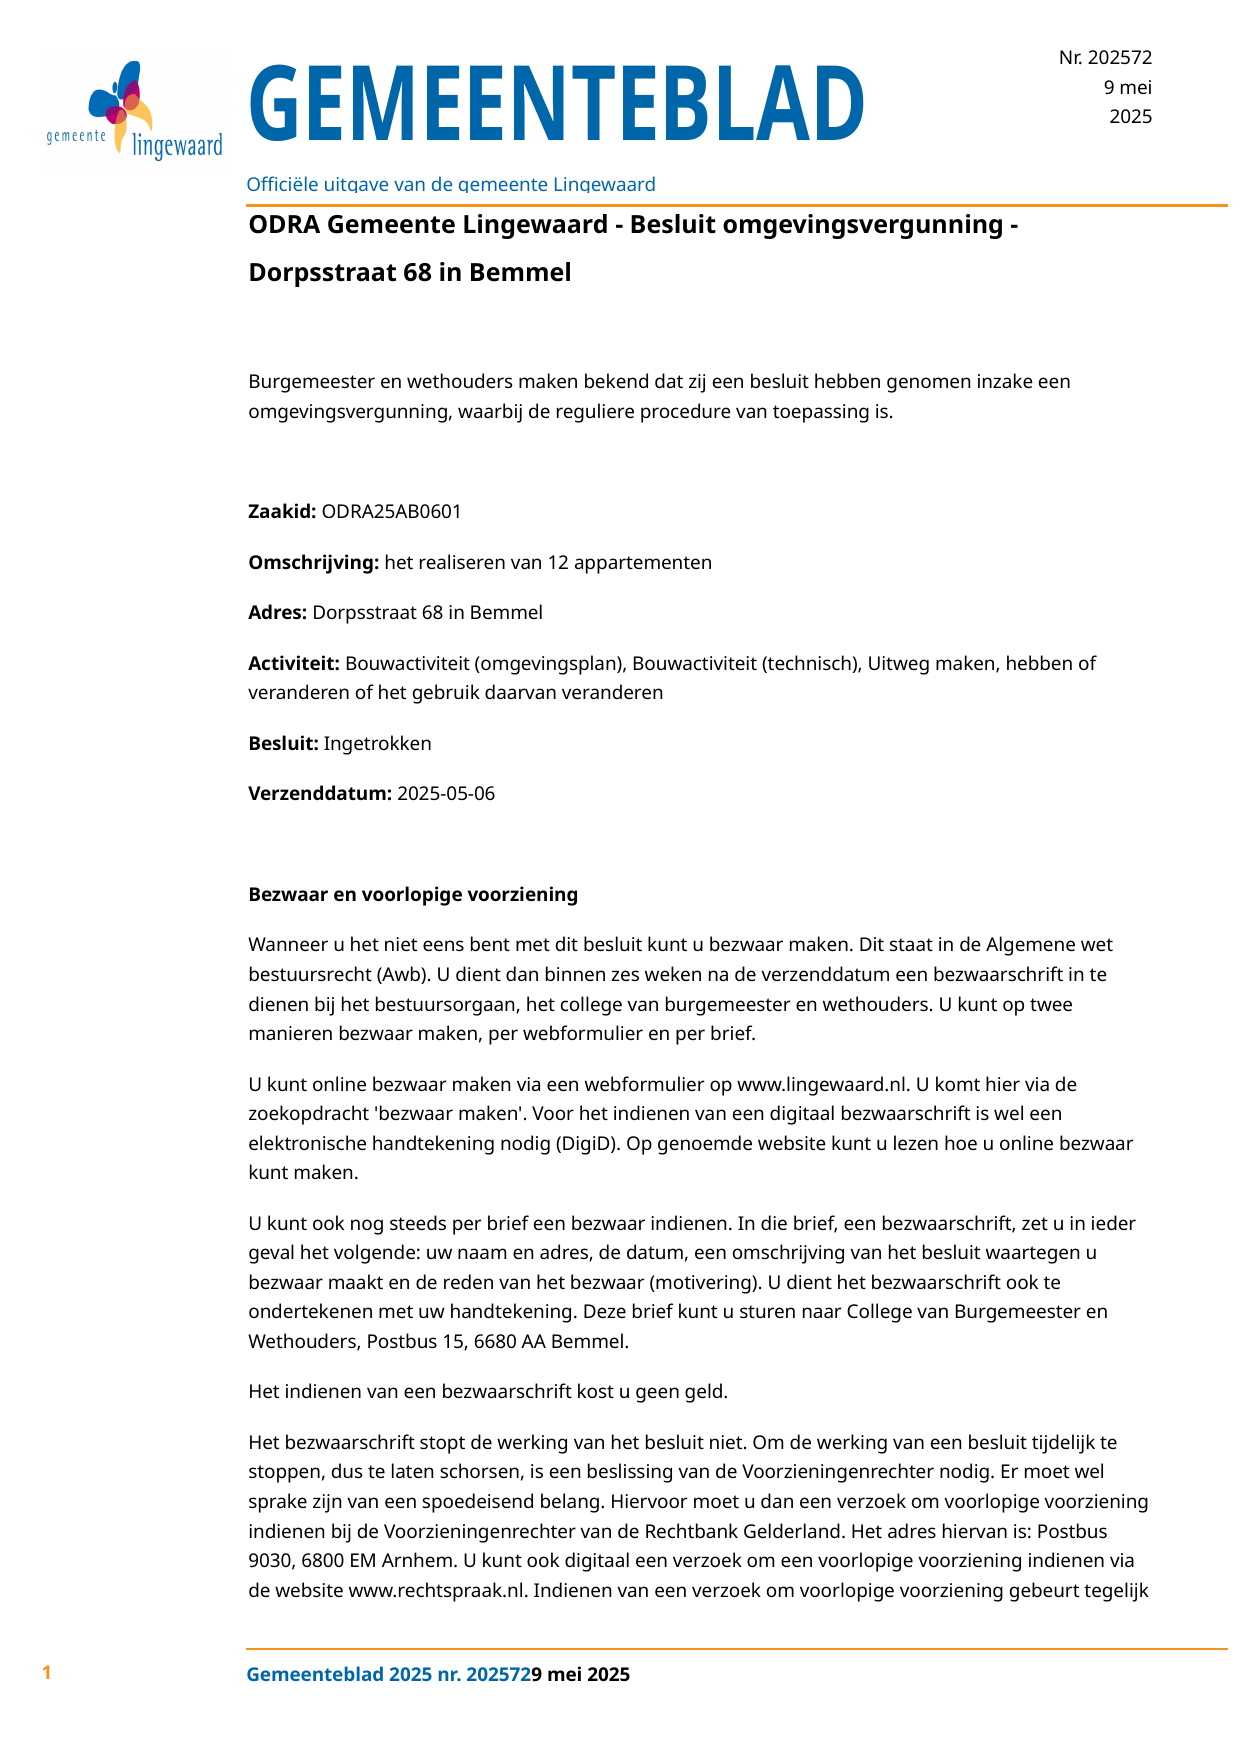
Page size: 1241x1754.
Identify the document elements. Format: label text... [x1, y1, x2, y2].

text Wanneer u het niet eens bent met dit besluit kunt u bezwaar maken. Dit staat in de Algemene wet bestuursrecht (Awb). U dient dan binnen zes weken na de verzenddatum een bezwaarschrift in te dienen bij het bestuursorgaan, het college van burgemeester en wethouders. U kunt op twee manieren bezwaar maken, per webformulier en per brief. [248, 932, 1152, 1046]
text ODRA Gemeente Lingewaard - Besluit omgevingsvergunning - Dorpsstraat 68 in Bemmel [248, 207, 1152, 288]
text Het bezwaarschrift stopt de werking van het besluit niet. Om de werking van een besluit tijdelijk te stoppen, dus te laten schorsen, is een beslissing van de Voorzieningenrechter nodig. Er moet wel sprake zijn van een spoedeisend belang. Hiervoor moet u dan een verzoek om voorlopige voorziening indienen bij de Voorzieningenrechter van de Rechtbank Gelderland. Het adres hiervan is: Postbus 9030, 6800 EM Arnhem. U kunt ook digitaal een verzoek om een voorlopige voorziening indienen via de website www.rechtspraak.nl. Indienen van een verzoek om voorlopige voorziening gebeurt tegelijk [248, 1429, 1152, 1603]
text U kunt ook nog steeds per brief een bezwaar indienen. In die brief, een bezwaarschrift, zet u in ieder geval het volgende: uw naam en adres, de datum, een omschrijving van het besluit waartegen u bezwaar maakt en de reden van het bezwaar (motivering). U dient het bezwaarschrift ook te ondertekenen met uw handtekening. Deze brief kunt u sturen naar College van Burgemeester en Wethouders, Postbus 15, 6680 AA Bemmel. [248, 1210, 1152, 1354]
text Bezwaar en voorlopige voorziening [248, 881, 1152, 907]
text Burgemeester en wethouders maken bekend dat zij een besluit hebben genomen inzake een omgevingsvergunning, waarbij de reguliere procedure van toepassing is. [248, 368, 1152, 424]
text U kunt online bezwaar maken via een webformulier op www.lingewaard.nl. U komt hier via de zoekopdracht 'bezwaar maken'. Voor het indienen van een digitaal bezwaarschrift is wel een elektronische handtekening nodig (DigiD). Op genoemde website kunt u lezen hoe u online bezwaar kunt maken. [248, 1071, 1152, 1185]
text Verzenddatum: 2025-05-06 [248, 780, 1152, 806]
text Besluit: Ingetrokken [248, 730, 1152, 756]
picture [41, 47, 231, 172]
text Zaakid: ODRA25AB0601 [248, 499, 1152, 524]
text Activiteit: Bouwactiviteit (omgevingsplan), Bouwactiviteit (technisch), Uitweg maken, hebben of veranderen of het gebruik daarvan veranderen [248, 650, 1152, 705]
text Omschrijving: het realiseren van 12 appartementen [248, 549, 1152, 575]
text Adres: Dorpsstraat 68 in Bemmel [248, 599, 1152, 625]
text Het indienen van een bezwaarschrift kost u geen geld. [248, 1379, 1152, 1404]
